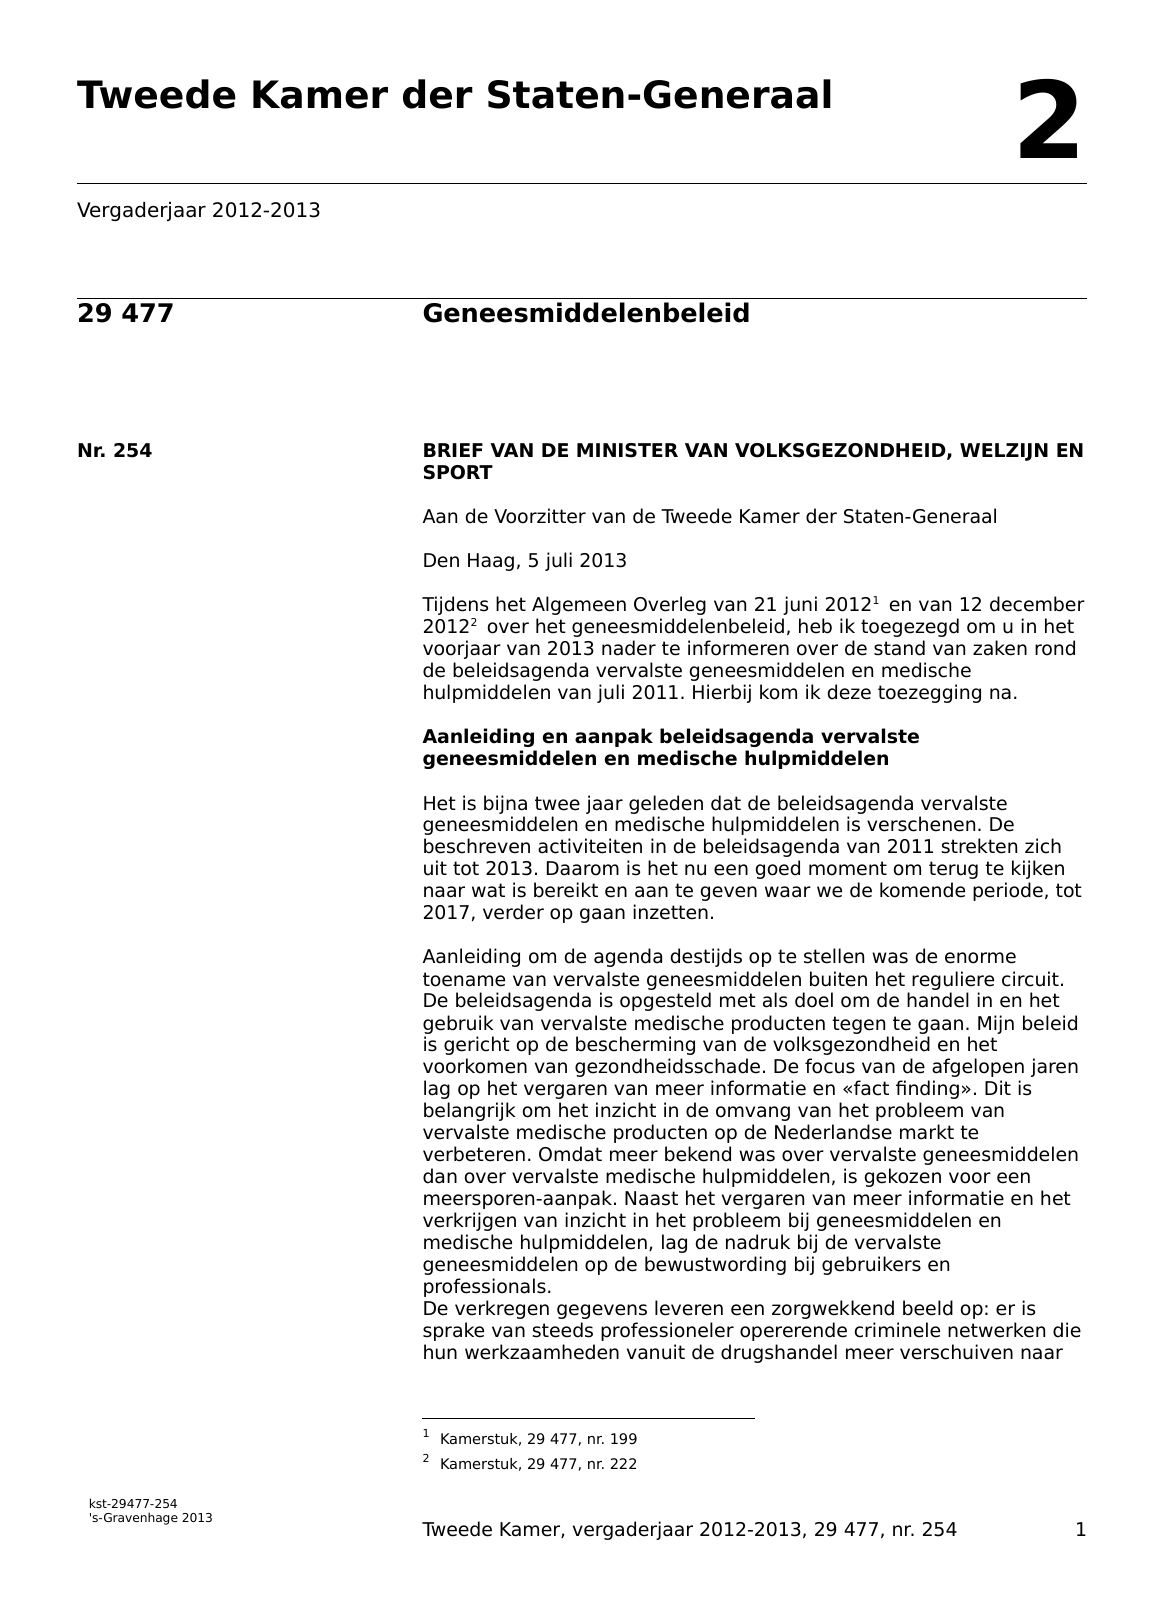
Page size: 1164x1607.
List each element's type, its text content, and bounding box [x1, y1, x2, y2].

text kst-29477-254 [88, 1497, 323, 1511]
text Het is bijna twee jaar geleden dat de beleidsagenda vervalste geneesmiddelen en medische hulpmiddelen is verschenen. De beschreven activiteiten in de beleidsagenda van 2011 strekten zich uit tot 2013. Daarom is het nu een goed moment om terug te kijken naar wat is bereikt en aan te geven waar we de komende periode, tot 2017, verder op gaan inzetten. [422, 792, 1087, 924]
text Kamerstuk, 29 477, nr. 199 [422, 1427, 1087, 1449]
text De verkregen gegevens leveren een zorgwekkend beeld op: er is sprake van steeds professioneler opererende criminele netwerken die hun werkzaamheden vanuit de drugshandel meer verschuiven naar [422, 1298, 1087, 1364]
text Den Haag, 5 juli 2013 [422, 550, 1087, 572]
subtitle Nr. 254 BRIEF VAN DE MINISTER VAN VOLKSGEZONDHEID, WELZIJN EN SPORT [77, 440, 1087, 484]
text Aan de Voorzitter van de Tweede Kamer der Staten-Generaal [422, 506, 1087, 528]
text Kamerstuk, 29 477, nr. 222 [422, 1452, 1087, 1474]
text Aanleiding om de agenda destijds op te stellen was de enorme toename van vervalste geneesmiddelen buiten het reguliere circuit. De beleidsagenda is opgesteld met als doel om de handel in en het gebruik van vervalste medische producten tegen te gaan. Mijn beleid is gericht op de bescherming van de volksgezondheid en het voorkomen van gezondheidsschade. De focus van de afgelopen jaren lag op het vergaren van meer informatie en «fact finding». Dit is belangrijk om het inzicht in de omvang van het probleem van vervalste medische producten op de Nederlandse markt te verbeteren. Omdat meer bekend was over vervalste geneesmiddelen dan over vervalste medische hulpmiddelen, is gekozen voor een meersporen-aanpak. Naast het vergaren van meer informatie en het verkrijgen van inzicht in het probleem bij geneesmiddelen en medische hulpmiddelen, lag de nadruk bij de vervalste geneesmiddelen op de bewustwording bij gebruikers en professionals. [422, 946, 1087, 1298]
text 's-Gravenhage 2013 [88, 1511, 323, 1525]
table_header Tweede Kamer der Staten-Generaal [77, 59, 886, 183]
table_header 2 [886, 59, 1087, 183]
subtitle 29 477 Geneesmiddelenbeleid [77, 299, 1087, 329]
subtitle Aanleiding en aanpak beleidsagenda vervalste geneesmiddelen en medische hulpmiddelen [422, 726, 1087, 770]
table_cell Vergaderjaar 2012-2013 [77, 184, 1087, 298]
text Tijdens het Algemeen Overleg van 21 juni 2012 en van 12 december 2012 over het geneesmiddelenbeleid, heb ik toegezegd om u in het voorjaar van 2013 nader te informeren over de stand van zaken rond de beleidsagenda vervalste geneesmiddelen en medische hulpmiddelen van juli 2011. Hierbij kom ik deze toezegging na. [422, 594, 1087, 704]
